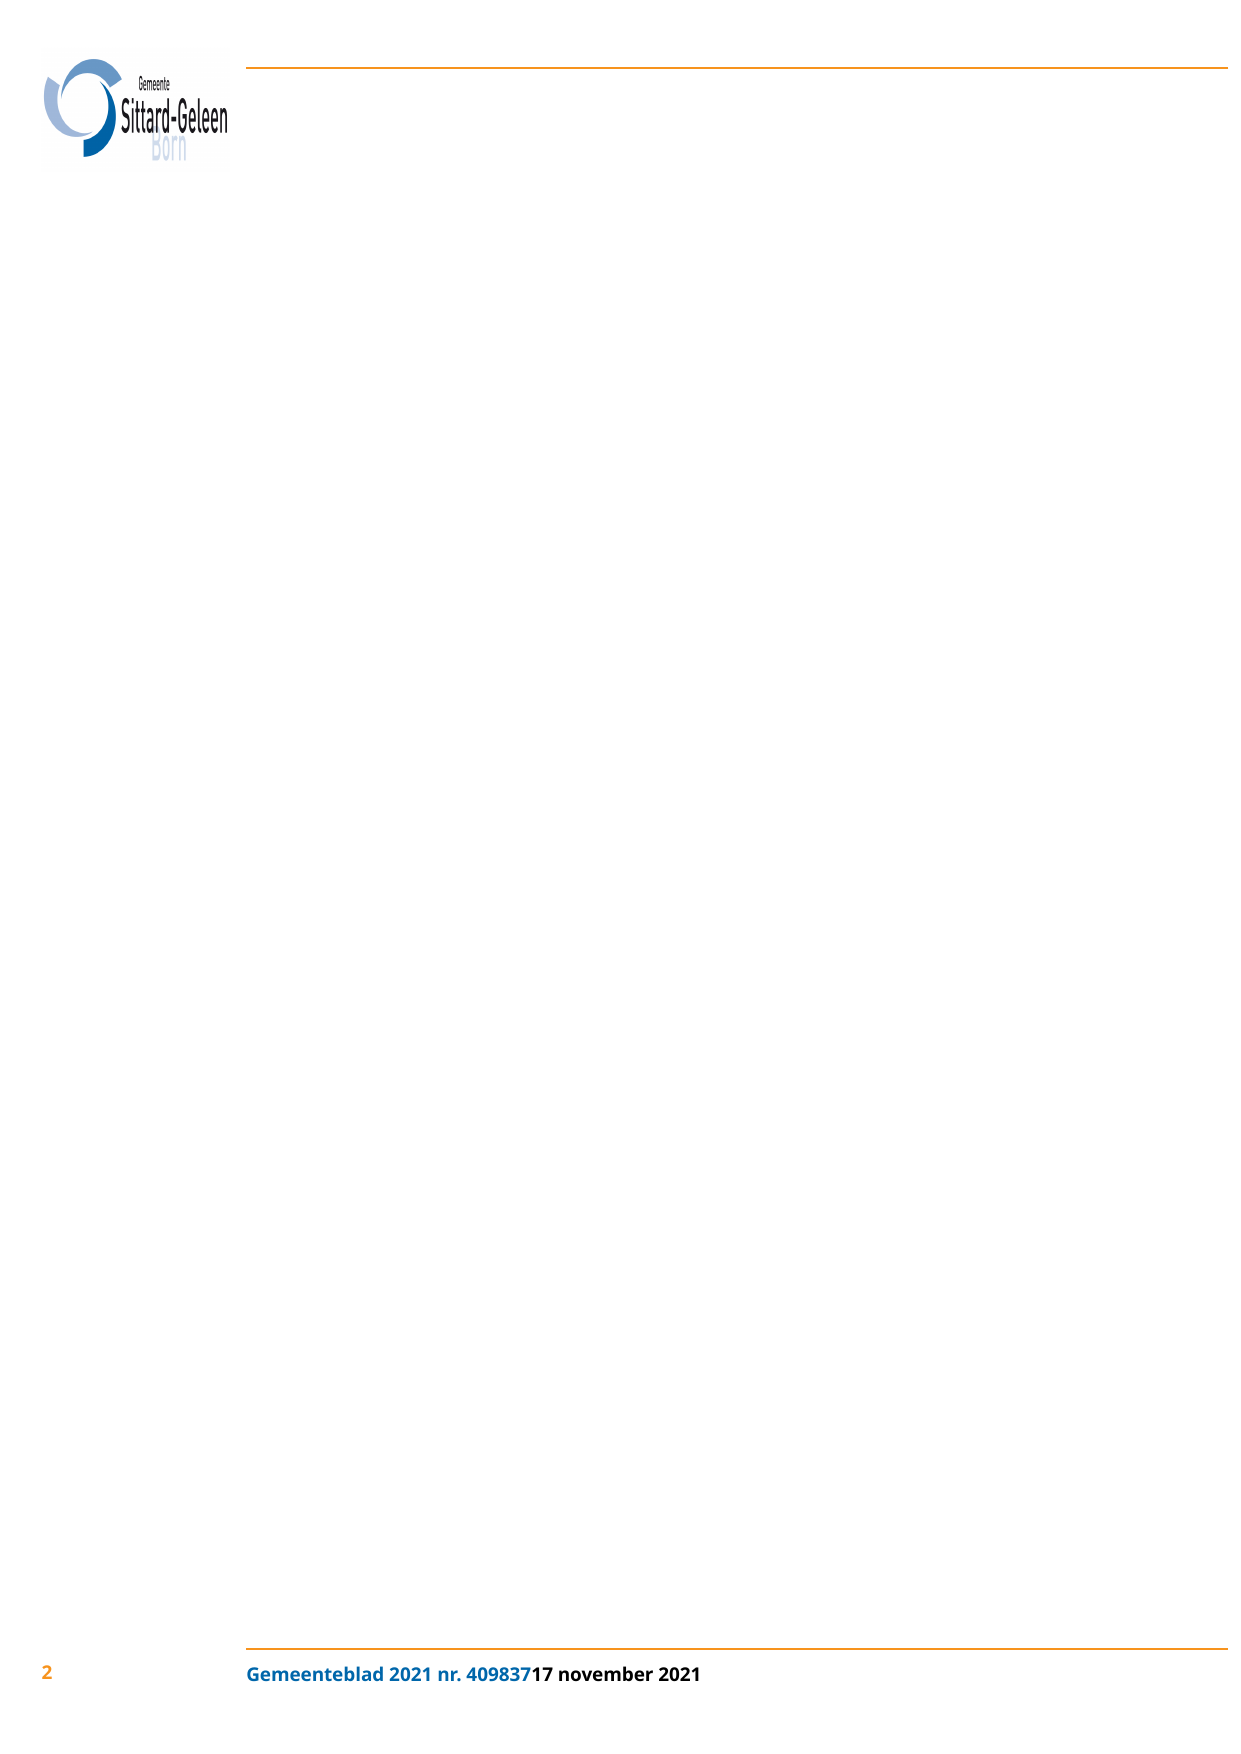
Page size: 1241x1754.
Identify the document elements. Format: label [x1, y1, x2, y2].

picture [41, 47, 231, 172]
